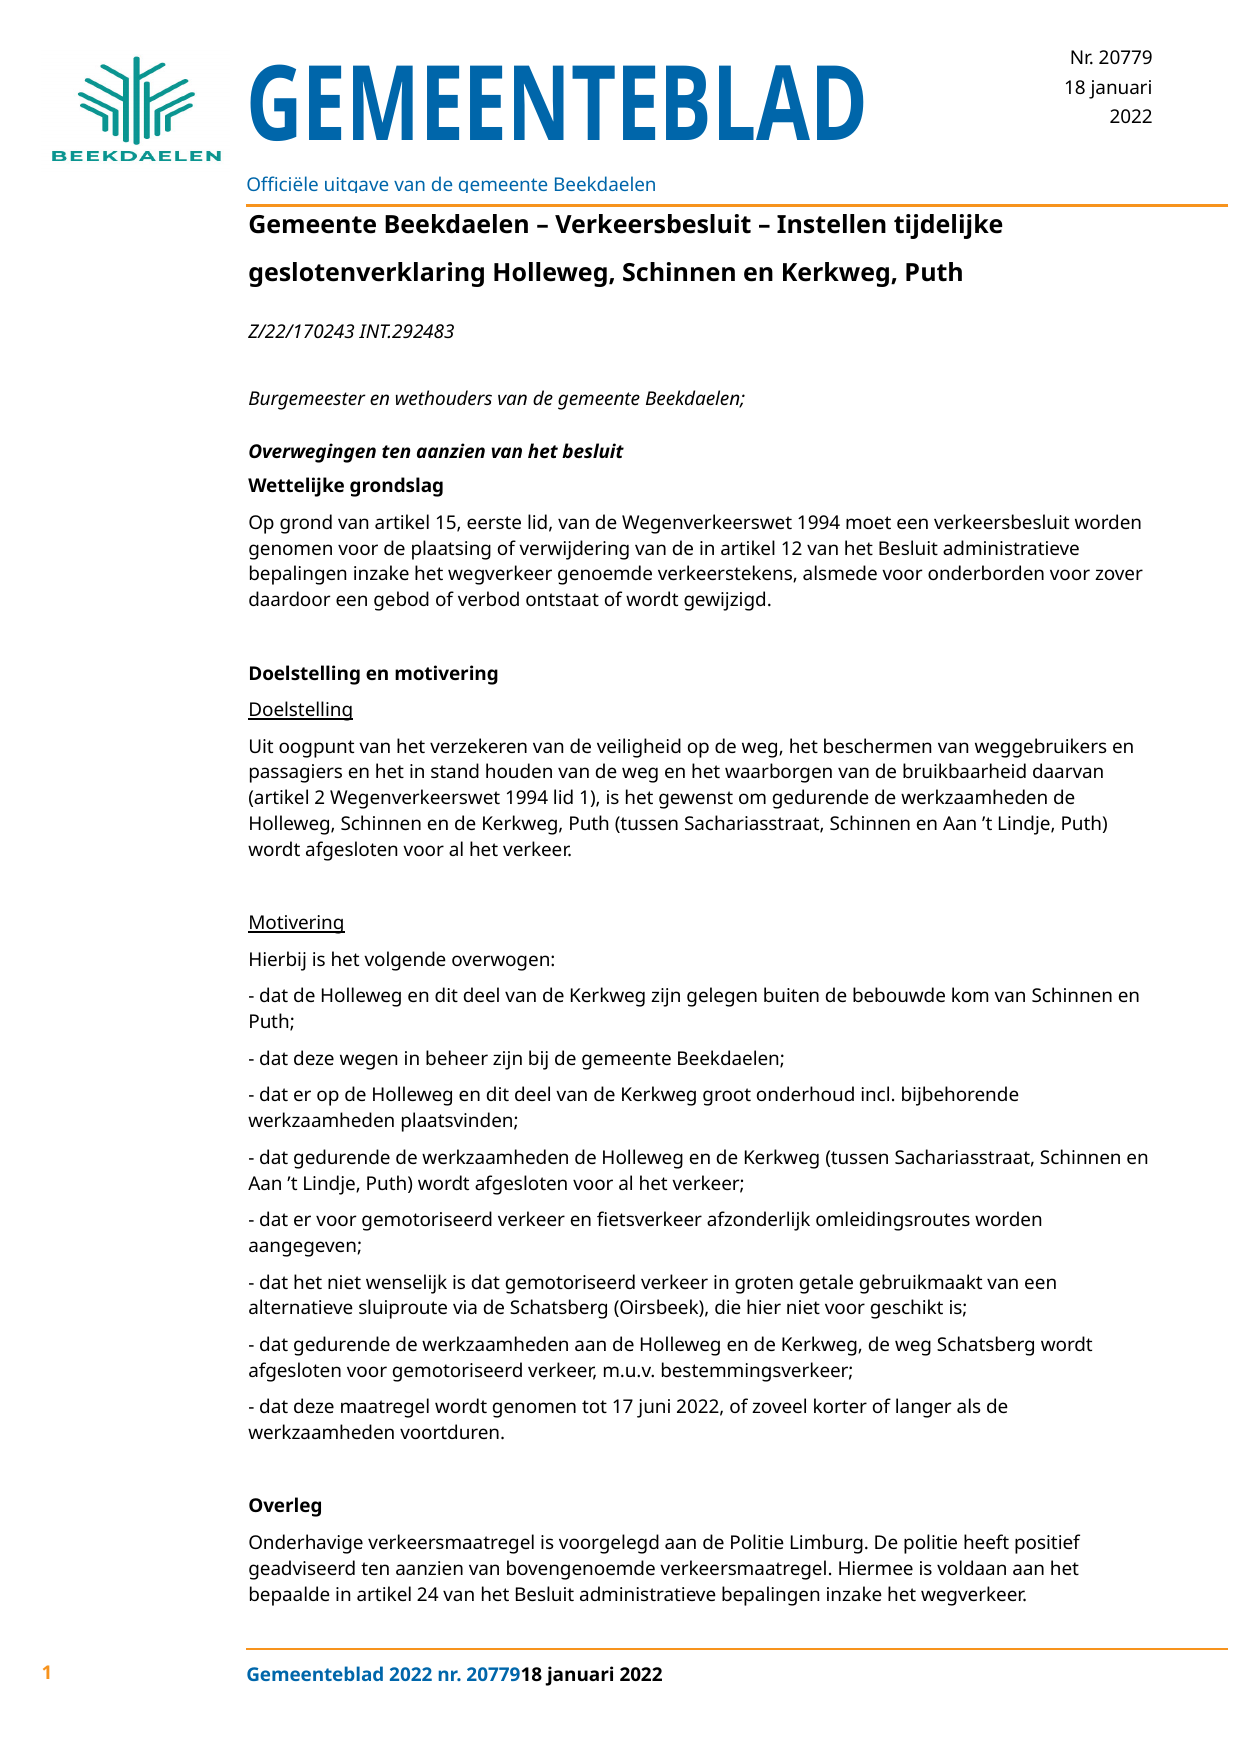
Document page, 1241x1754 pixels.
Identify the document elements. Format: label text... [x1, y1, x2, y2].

text - dat deze wegen in beheer zijn bij de gemeente Beekdaelen; [248, 1045, 1152, 1071]
text Burgemeester en wethouders van de gemeente Beekdaelen; [248, 386, 1152, 411]
text Onderhavige verkeersmaatregel is voorgelegd aan de Politie Limburg. De politie heeft positief geadviseerd ten aanzien van bovengenoemde verkeersmaatregel. Hiermee is voldaan aan het bepaalde in artikel 24 van het Besluit administratieve bepalingen inzake het wegverkeer. [248, 1529, 1152, 1607]
text Z/22/170243 INT.292483 [248, 318, 1152, 344]
text - dat er op de Holleweg en dit deel van de Kerkweg groot onderhoud incl. bijbehorende werkzaamheden plaatsvinden; [248, 1082, 1152, 1133]
text Overwegingen ten aanzien van het besluit [248, 438, 1152, 464]
text - dat er voor gemotoriseerd verkeer en fietsverkeer afzonderlijk omleidingsroutes worden aangegeven; [248, 1206, 1152, 1258]
text Motivering [248, 909, 1152, 935]
text Hierbij is het volgende overwogen: [248, 946, 1152, 972]
text - dat de Holleweg en dit deel van de Kerkweg zijn gelegen buiten de bebouwde kom van Schinnen en Puth; [248, 983, 1152, 1034]
text Doelstelling en motivering [248, 660, 1152, 685]
text - dat deze maatregel wordt genomen tot 17 juni 2022, of zoveel korter of langer als de werkzaamheden voortduren. [248, 1394, 1152, 1445]
text Op grond van artikel 15, eerste lid, van de Wegenverkeerswet 1994 moet een verkeersbesluit worden genomen voor de plaatsing of verwijdering van de in artikel 12 van het Besluit administratieve bepalingen inzake het wegverkeer genoemde verkeerstekens, alsmede voor onderborden voor zover daardoor een gebod of verbod ontstaat of wordt gewijzigd. [248, 509, 1152, 612]
text Wettelijke grondslag [248, 472, 1152, 498]
text - dat gedurende de werkzaamheden de Holleweg en de Kerkweg (tussen Sachariasstraat, Schinnen en Aan ’t Lindje, Puth) wordt afgesloten voor al het verkeer; [248, 1144, 1152, 1196]
text Doelstelling [248, 696, 1152, 722]
picture [41, 47, 231, 172]
text - dat het niet wenselijk is dat gemotoriseerd verkeer in groten getale gebruikmaakt van een alternatieve sluiproute via de Schatsberg (Oirsbeek), die hier niet voor geschikt is; [248, 1269, 1152, 1320]
text Gemeente Beekdaelen – Verkeersbesluit – Instellen tijdelijke geslotenverklaring Holleweg, Schinnen en Kerkweg, Puth [248, 207, 1152, 288]
text Overleg [248, 1493, 1152, 1518]
text Uit oogpunt van het verzekeren van de veiligheid op de weg, het beschermen van weggebruikers en passagiers en het in stand houden van de weg en het waarborgen van de bruikbaarheid daarvan (artikel 2 Wegenverkeerswet 1994 lid 1), is het gewenst om gedurende de werkzaamheden de Holleweg, Schinnen en de Kerkweg, Puth (tussen Sachariasstraat, Schinnen en Aan ’t Lindje, Puth) wordt afgesloten voor al het verkeer. [248, 733, 1152, 862]
text - dat gedurende de werkzaamheden aan de Holleweg en de Kerkweg, de weg Schatsberg wordt afgesloten voor gemotoriseerd verkeer, m.u.v. bestemmingsverkeer; [248, 1331, 1152, 1383]
